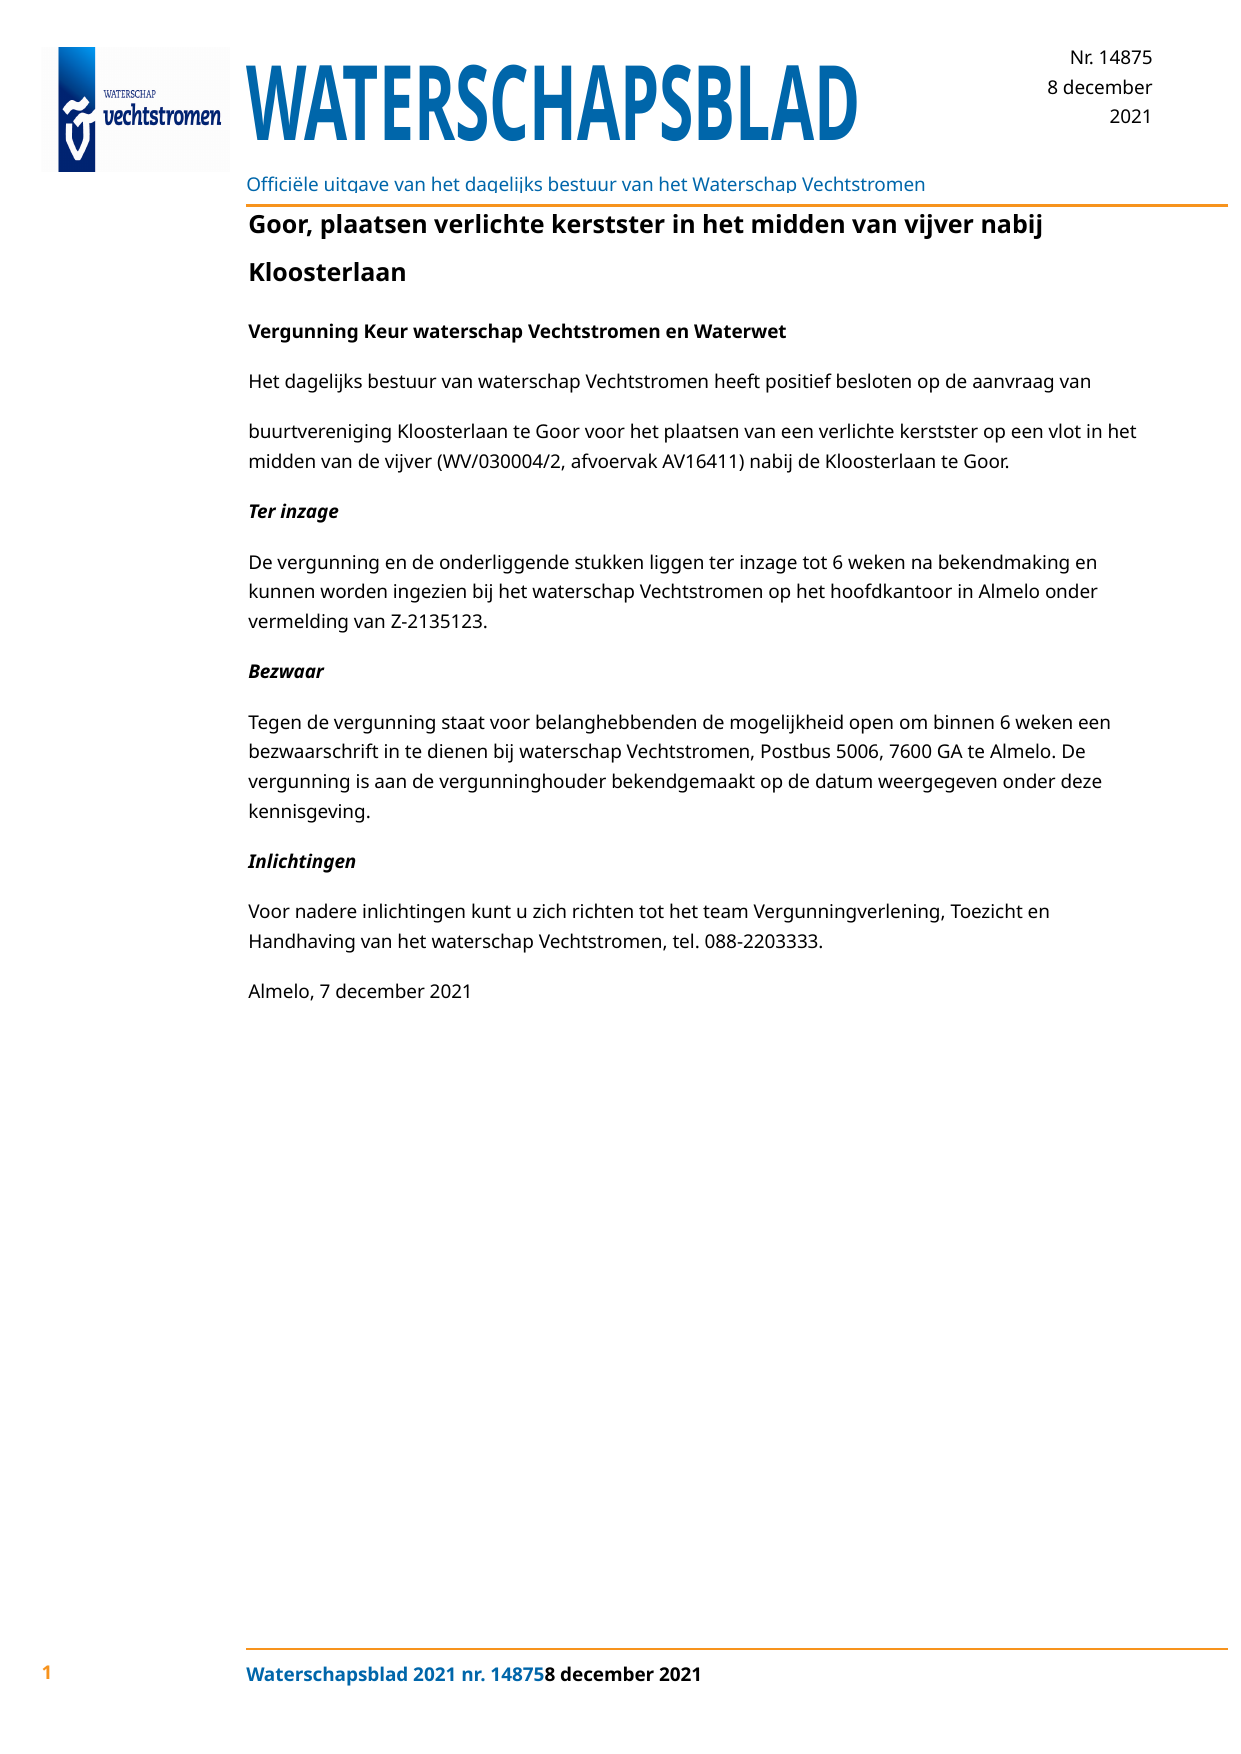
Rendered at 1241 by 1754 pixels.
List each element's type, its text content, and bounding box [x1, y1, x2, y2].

text Voor nadere inlichtingen kunt u zich richten tot het team Vergunningverlening, Toezicht en Handhaving van het waterschap Vechtstromen, tel. 088-2203333. [248, 899, 1152, 954]
text Tegen de vergunning staat voor belanghebbenden de mogelijkheid open om binnen 6 weken een bezwaarschrift in te dienen bij waterschap Vechtstromen, Postbus 5006, 7600 GA te Almelo. De vergunning is aan de vergunninghouder bekendgemaakt op de datum weergegeven onder deze kennisgeving. [248, 709, 1152, 824]
text Het dagelijks bestuur van waterschap Vechtstromen heeft positief besloten op de aanvraag van [248, 368, 1152, 394]
text Goor, plaatsen verlichte kerstster in het midden van vijver nabij Kloosterlaan [248, 207, 1152, 288]
text Vergunning Keur waterschap Vechtstromen en Waterwet [248, 318, 1152, 344]
picture [41, 47, 231, 172]
text Bezwaar [248, 659, 1152, 684]
text Almelo, 7 december 2021 [248, 979, 1152, 1004]
text Ter inzage [248, 499, 1152, 524]
text buurtvereniging Kloosterlaan te Goor voor het plaatsen van een verlichte kerstster op een vlot in het midden van de vijver (WV/030004/2, afvoervak AV16411) nabij de Kloosterlaan te Goor. [248, 419, 1152, 474]
text Inlichtingen [248, 848, 1152, 874]
text De vergunning en de onderliggende stukken liggen ter inzage tot 6 weken na bekendmaking en kunnen worden ingezien bij het waterschap Vechtstromen op het hoofdkantoor in Almelo onder vermelding van Z-2135123. [248, 549, 1152, 634]
